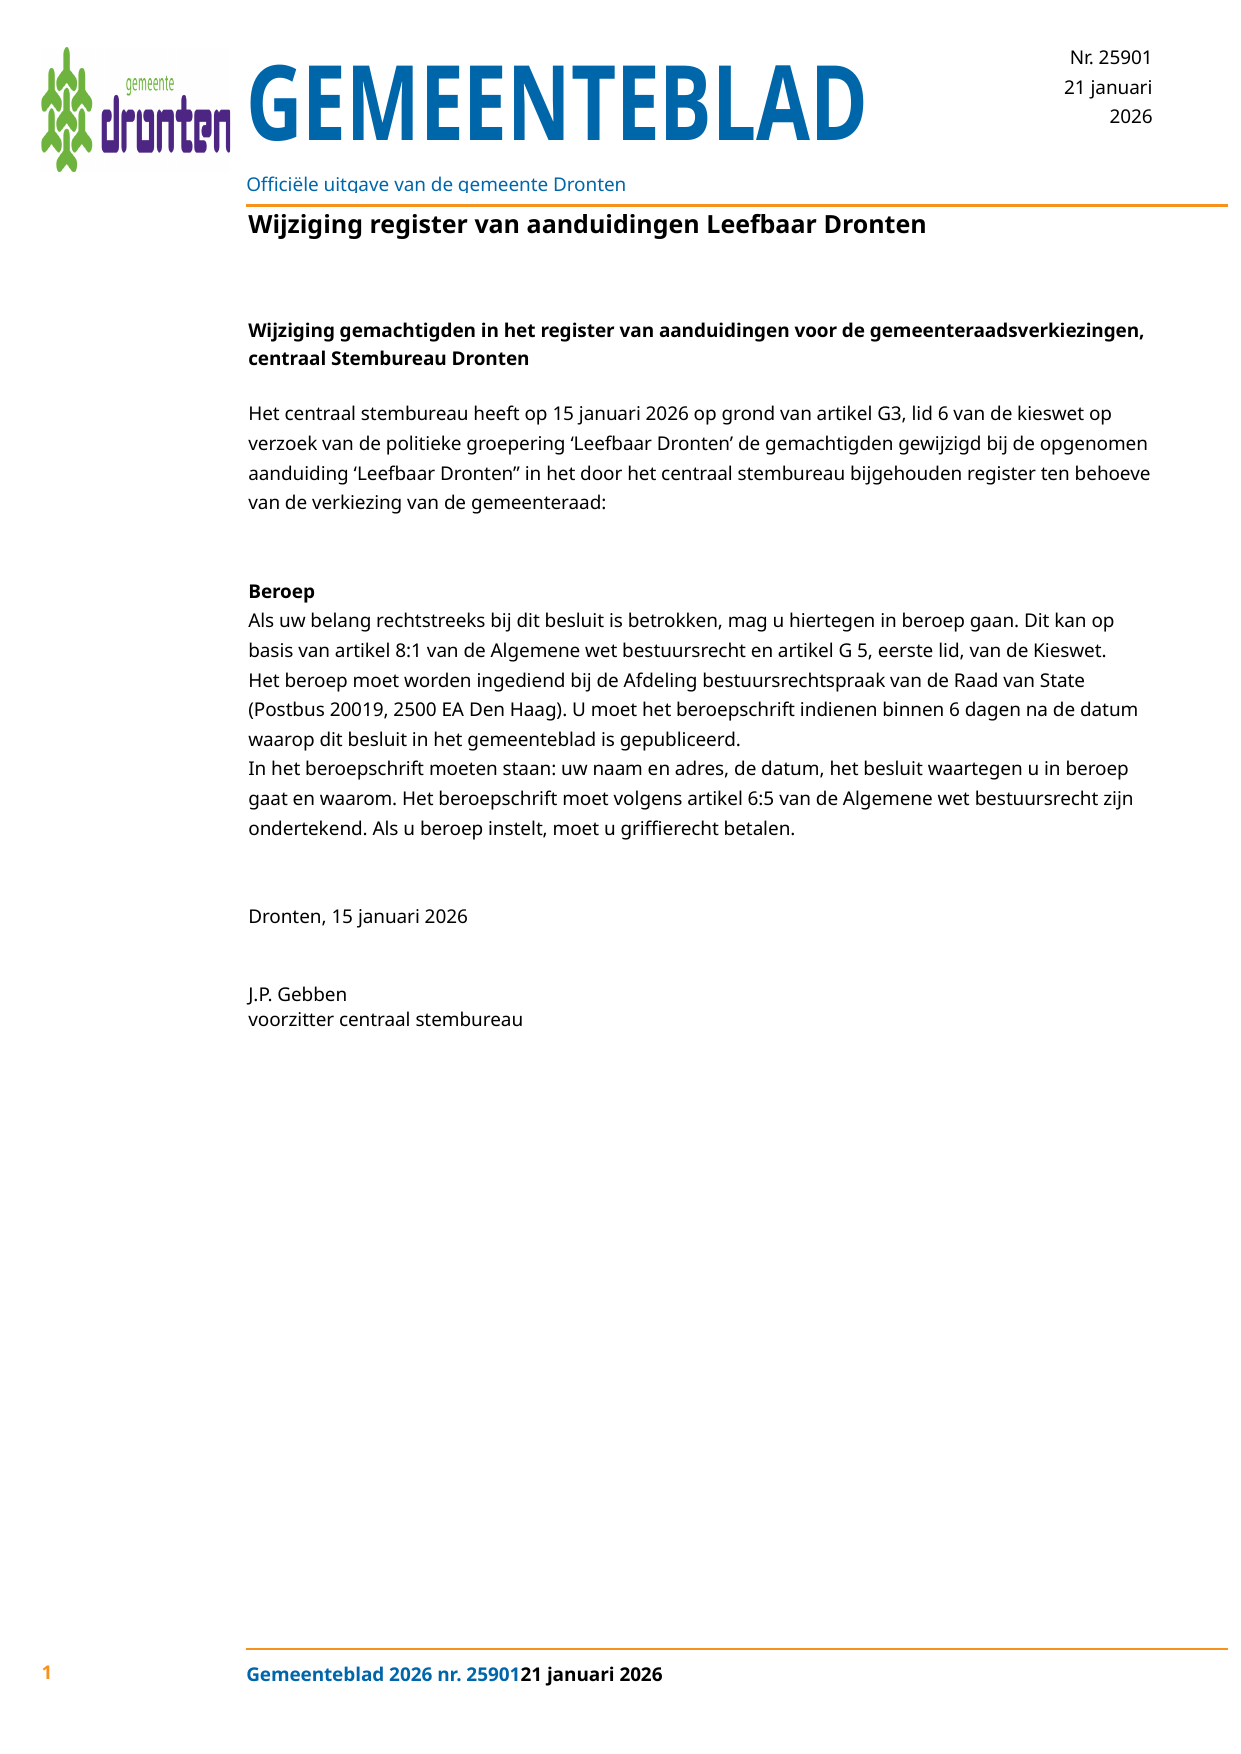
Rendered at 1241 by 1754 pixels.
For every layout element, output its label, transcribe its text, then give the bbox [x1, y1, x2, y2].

text J.P. Gebben [248, 981, 1152, 1006]
text In het beroepschrift moeten staan: uw naam en adres, de datum, het besluit waartegen u in beroep gaat en waarom. Het beroepschrift moet volgens artikel 6:5 van de Algemene wet bestuursrecht zijn ondertekend. Als u beroep instelt, moet u griffierecht betalen. [248, 756, 1152, 841]
text Als uw belang rechtstreeks bij dit besluit is betrokken, mag u hiertegen in beroep gaan. Dit kan op basis van artikel 8:1 van de Algemene wet bestuursrecht en artikel G 5, eerste lid, van de Kieswet. [248, 608, 1152, 663]
text Het beroep moet worden ingediend bij de Afdeling bestuursrechtspraak van de Raad van State (Postbus 20019, 2500 EA Den Haag). U moet het beroepschrift indienen binnen 6 dagen na de datum waarop dit besluit in het gemeenteblad is gepubliceerd. [248, 667, 1152, 752]
text Wijziging register van aanduidingen Leefbaar Dronten [248, 207, 1152, 241]
text voorzitter centraal stembureau [248, 1006, 1152, 1032]
text Wijziging gemachtigden in het register van aanduidingen voor de gemeenteraadsverkiezingen, centraal Stembureau Dronten [248, 317, 1152, 371]
text Beroep [248, 578, 1152, 604]
text Dronten, 15 januari 2026 [248, 903, 1152, 929]
text Het centraal stembureau heeft op 15 januari 2026 op grond van artikel G3, lid 6 van de kieswet op verzoek van de politieke groepering ‘Leefbaar Dronten’ de gemachtigden gewijzigd bij de opgenomen aanduiding ‘Leefbaar Dronten” in het door het centraal stembureau bijgehouden register ten behoeve van de verkiezing van de gemeenteraad: [248, 401, 1152, 515]
picture [41, 47, 231, 172]
